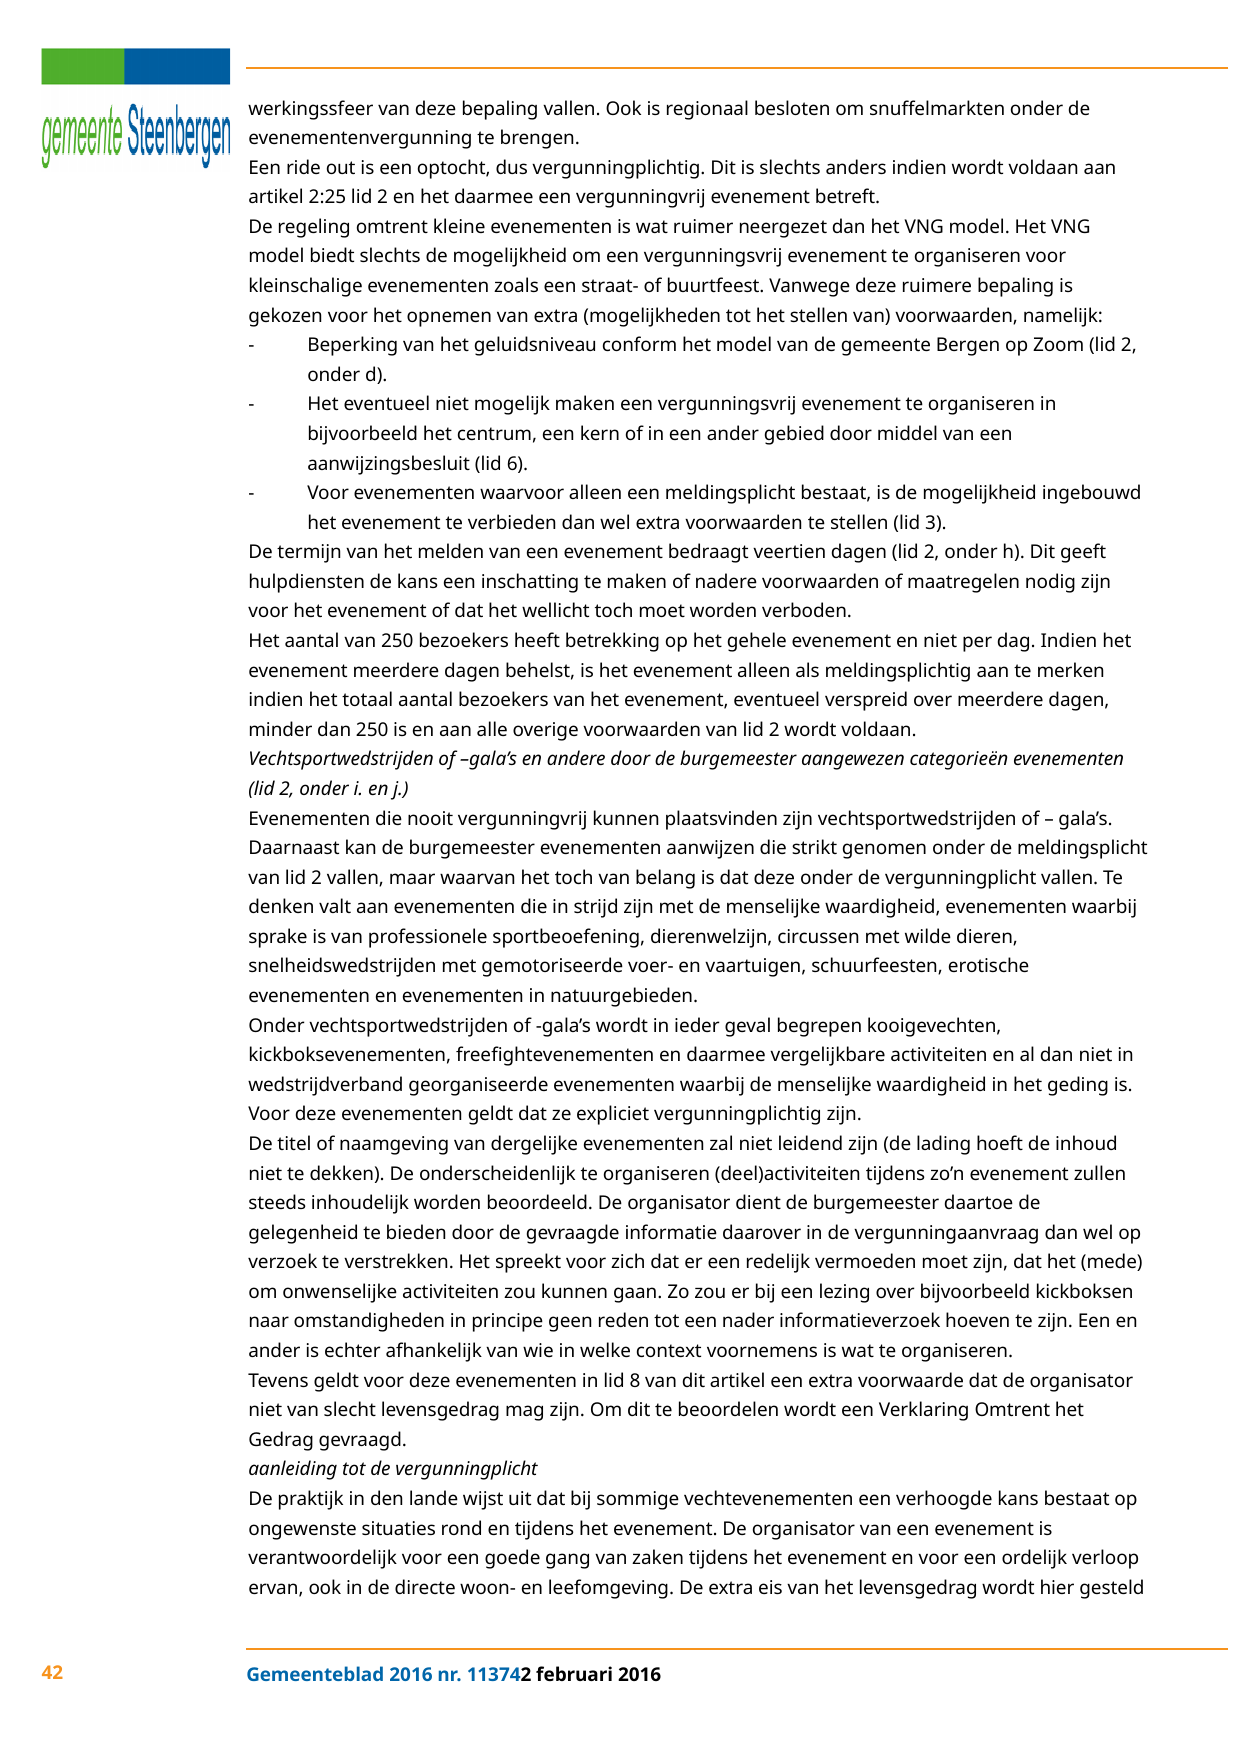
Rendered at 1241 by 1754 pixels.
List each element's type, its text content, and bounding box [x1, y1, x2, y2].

text Evenementen die nooit vergunningvrij kunnen plaatsvinden zijn vechtsportwedstrijden of – gala’s. Daarnaast kan de burgemeester evenementen aanwijzen die strikt genomen onder de meldingsplicht van lid 2 vallen, maar waarvan het toch van belang is dat deze onder de vergunningplicht vallen. Te denken valt aan evenementen die in strijd zijn met de menselijke waardigheid, evenementen waarbij sprake is van professionele sportbeoefening, dierenwelzijn, circussen met wilde dieren, snelheidswedstrijden met gemotoriseerde voer- en vaartuigen, schuurfeesten, erotische evenementen en evenementen in natuurgebieden. [248, 805, 1152, 1008]
text Het aantal van 250 bezoekers heeft betrekking op het gehele evenement en niet per dag. Indien het evenement meerdere dagen behelst, is het evenement alleen als meldingsplichtig aan te merken indien het totaal aantal bezoekers van het evenement, eventueel verspreid over meerdere dagen, minder dan 250 is en aan alle overige voorwaarden van lid 2 wordt voldaan. [248, 627, 1152, 742]
picture [41, 47, 231, 172]
text De praktijk in den lande wijst uit dat bij sommige vechtevenementen een verhoogde kans bestaat op ongewenste situaties rond en tijdens het evenement. De organisator van een evenement is verantwoordelijk voor een goede gang van zaken tijdens het evenement en voor een ordelijk verloop ervan, ook in de directe woon- en leefomgeving. De extra eis van het levensgedrag wordt hier gesteld [248, 1485, 1152, 1600]
text Een ride out is een optocht, dus vergunningplichtig. Dit is slechts anders indien wordt voldaan aan artikel 2:25 lid 2 en het daarmee een vergunningvrij evenement betreft. [248, 154, 1152, 209]
list Het eventueel niet mogelijk maken een vergunningsvrij evenement te organiseren in bijvoorbeeld het centrum, een kern of in een ander gebied door middel van een aanwijzingsbesluit (lid 6). [248, 391, 1152, 476]
text Vechtsportwedstrijden of –gala’s en andere door de burgemeester aangewezen categorieën evenementen (lid 2, onder i. en j.) [248, 746, 1152, 801]
text De termijn van het melden van een evenement bedraagt veertien dagen (lid 2, onder h). Dit geeft hulpdiensten de kans een inschatting te maken of nadere voorwaarden of maatregelen nodig zijn voor het evenement of dat het wellicht toch moet worden verboden. [248, 538, 1152, 623]
list Voor evenementen waarvoor alleen een meldingsplicht bestaat, is de mogelijkheid ingebouwd het evenement te verbieden dan wel extra voorwaarden te stellen (lid 3). [248, 479, 1152, 535]
text werkingssfeer van deze bepaling vallen. Ook is regionaal besloten om snuffelmarkten onder de evenementenvergunning te brengen. [248, 95, 1152, 150]
text De titel of naamgeving van dergelijke evenementen zal niet leidend zijn (de lading hoeft de inhoud niet te dekken). De onderscheidenlijk te organiseren (deel)activiteiten tijdens zo’n evenement zullen steeds inhoudelijk worden beoordeeld. De organisator dient de burgemeester daartoe de gelegenheid te bieden door de gevraagde informatie daarover in de vergunningaanvraag dan wel op verzoek te verstrekken. Het spreekt voor zich dat er een redelijk vermoeden moet zijn, dat het (mede) om onwenselijke activiteiten zou kunnen gaan. Zo zou er bij een lezing over bijvoorbeeld kickboksen naar omstandigheden in principe geen reden tot een nader informatieverzoek hoeven te zijn. Een en ander is echter afhankelijk van wie in welke context voornemens is wat te organiseren. [248, 1130, 1152, 1363]
list Beperking van het geluidsniveau conform het model van de gemeente Bergen op Zoom (lid 2, onder d). [248, 331, 1152, 387]
text Tevens geldt voor deze evenementen in lid 8 van dit artikel een extra voorwaarde dat de organisator niet van slecht levensgedrag mag zijn. Om dit te beoordelen wordt een Verklaring Omtrent het Gedrag gevraagd. [248, 1367, 1152, 1452]
text Onder vechtsportwedstrijden of -gala’s wordt in ieder geval begrepen kooigevechten, kickboksevenementen, freefightevenementen en daarmee vergelijkbare activiteiten en al dan niet in wedstrijdverband georganiseerde evenementen waarbij de menselijke waardigheid in het geding is. Voor deze evenementen geldt dat ze expliciet vergunningplichtig zijn. [248, 1012, 1152, 1126]
text aanleiding tot de vergunningplicht [248, 1456, 1152, 1481]
text De regeling omtrent kleine evenementen is wat ruimer neergezet dan het VNG model. Het VNG model biedt slechts de mogelijkheid om een vergunningsvrij evenement te organiseren voor kleinschalige evenementen zoals een straat- of buurtfeest. Vanwege deze ruimere bepaling is gekozen voor het opnemen van extra (mogelijkheden tot het stellen van) voorwaarden, namelijk: [248, 213, 1152, 328]
